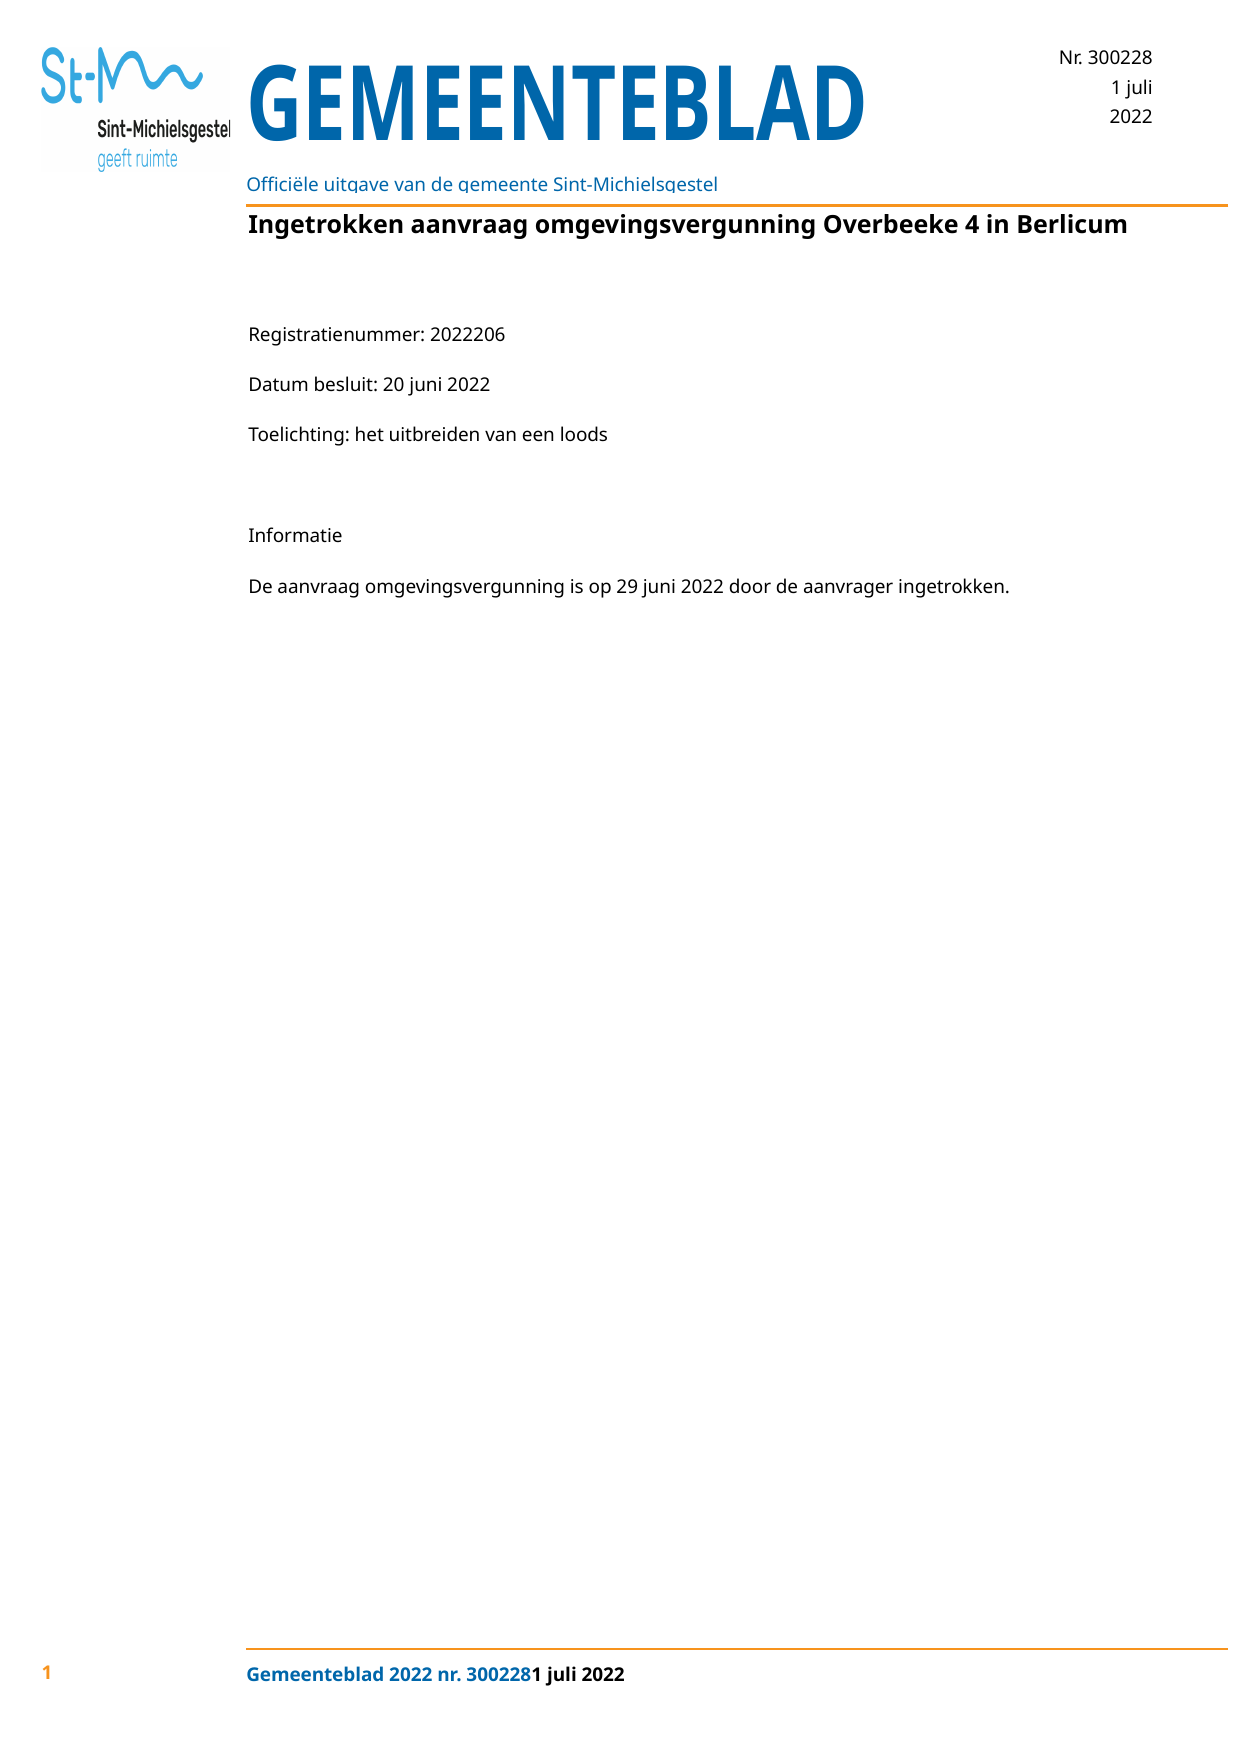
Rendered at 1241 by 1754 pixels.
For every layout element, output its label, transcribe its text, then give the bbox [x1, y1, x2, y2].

text De aanvraag omgevingsvergunning is op 29 juni 2022 door de aanvrager ingetrokken. [248, 573, 1152, 598]
text Informatie [248, 522, 1152, 548]
text Datum besluit: 20 juni 2022 [248, 371, 1152, 397]
text Toelichting: het uitbreiden van een loods [248, 422, 1152, 447]
text Registratienummer: 2022206 [248, 321, 1152, 346]
picture [41, 47, 231, 172]
text Ingetrokken aanvraag omgevingsvergunning Overbeeke 4 in Berlicum [248, 207, 1152, 241]
